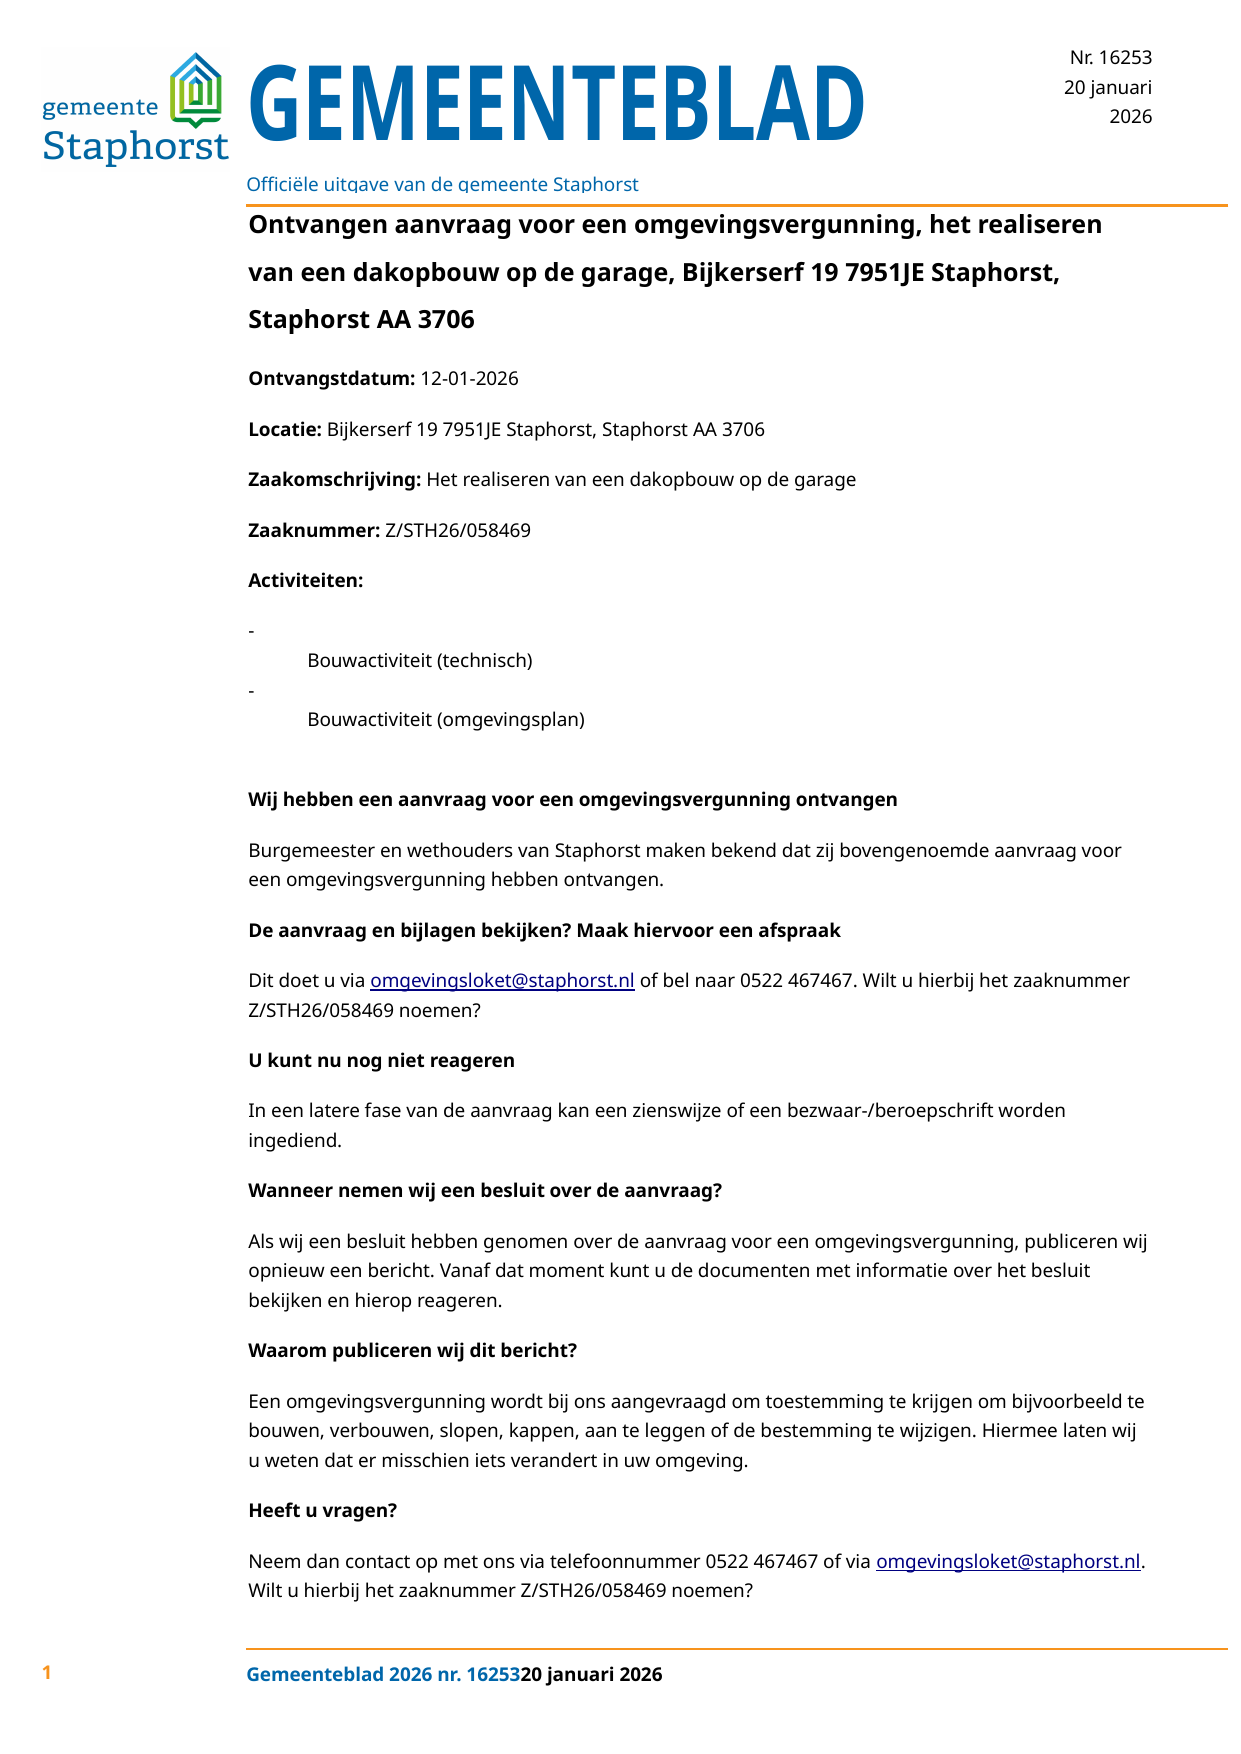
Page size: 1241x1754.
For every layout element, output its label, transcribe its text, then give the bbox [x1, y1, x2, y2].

text Locatie: Bijkerserf 19 7951JE Staphorst, Staphorst AA 3706 [248, 416, 1152, 442]
list Bouwactiviteit (technisch) [248, 647, 1152, 673]
text Zaakomschrijving: Het realiseren van een dakopbouw op de garage [248, 466, 1152, 492]
text Waarom publiceren wij dit bericht? [248, 1338, 1152, 1363]
text Wij hebben een aanvraag voor een omgevingsvergunning ontvangen [248, 786, 1152, 812]
text U kunt nu nog niet reageren [248, 1047, 1152, 1073]
picture [41, 47, 231, 172]
text Ontvangstdatum: 12-01-2026 [248, 366, 1152, 391]
text Wanneer nemen wij een besluit over de aanvraag? [248, 1178, 1152, 1203]
text Heeft u vragen? [248, 1498, 1152, 1523]
text Ontvangen aanvraag voor een omgevingsvergunning, het realiseren van een dakopbouw op de garage, Bijkerserf 19 7951JE Staphorst, Staphorst AA 3706 [248, 207, 1152, 336]
list Bouwactiviteit (omgevingsplan) [248, 706, 1152, 732]
text In een latere fase van de aanvraag kan een zienswijze of een bezwaar-/beroepschrift worden ingediend. [248, 1098, 1152, 1153]
text Een omgevingsvergunning wordt bij ons aangevraagd om toestemming te krijgen om bijvoorbeeld te bouwen, verbouwen, slopen, kappen, aan te leggen of de bestemming te wijzigen. Hiermee laten wij u weten dat er misschien iets verandert in uw omgeving. [248, 1388, 1152, 1473]
text Zaaknummer: Z/STH26/058469 [248, 517, 1152, 542]
text Burgemeester en wethouders van Staphorst maken bekend dat zij bovengenoemde aanvraag voor een omgevingsvergunning hebben ontvangen. [248, 837, 1152, 892]
text Neem dan contact op met ons via telefoonnummer 0522 467467 of via omgevingsloket@staphorst.nl. Wilt u hierbij het zaaknummer Z/STH26/058469 noemen? [248, 1548, 1152, 1603]
text Activiteiten: [248, 567, 1152, 593]
text Als wij een besluit hebben genomen over de aanvraag voor een omgevingsvergunning, publiceren wij opnieuw een bericht. Vanaf dat moment kunt u de documenten met informatie over het besluit bekijken en hierop reageren. [248, 1228, 1152, 1313]
text De aanvraag en bijlagen bekijken? Maak hiervoor een afspraak [248, 917, 1152, 942]
text Dit doet u via omgevingsloket@staphorst.nl of bel naar 0522 467467. Wilt u hierbij het zaaknummer Z/STH26/058469 noemen? [248, 967, 1152, 1022]
